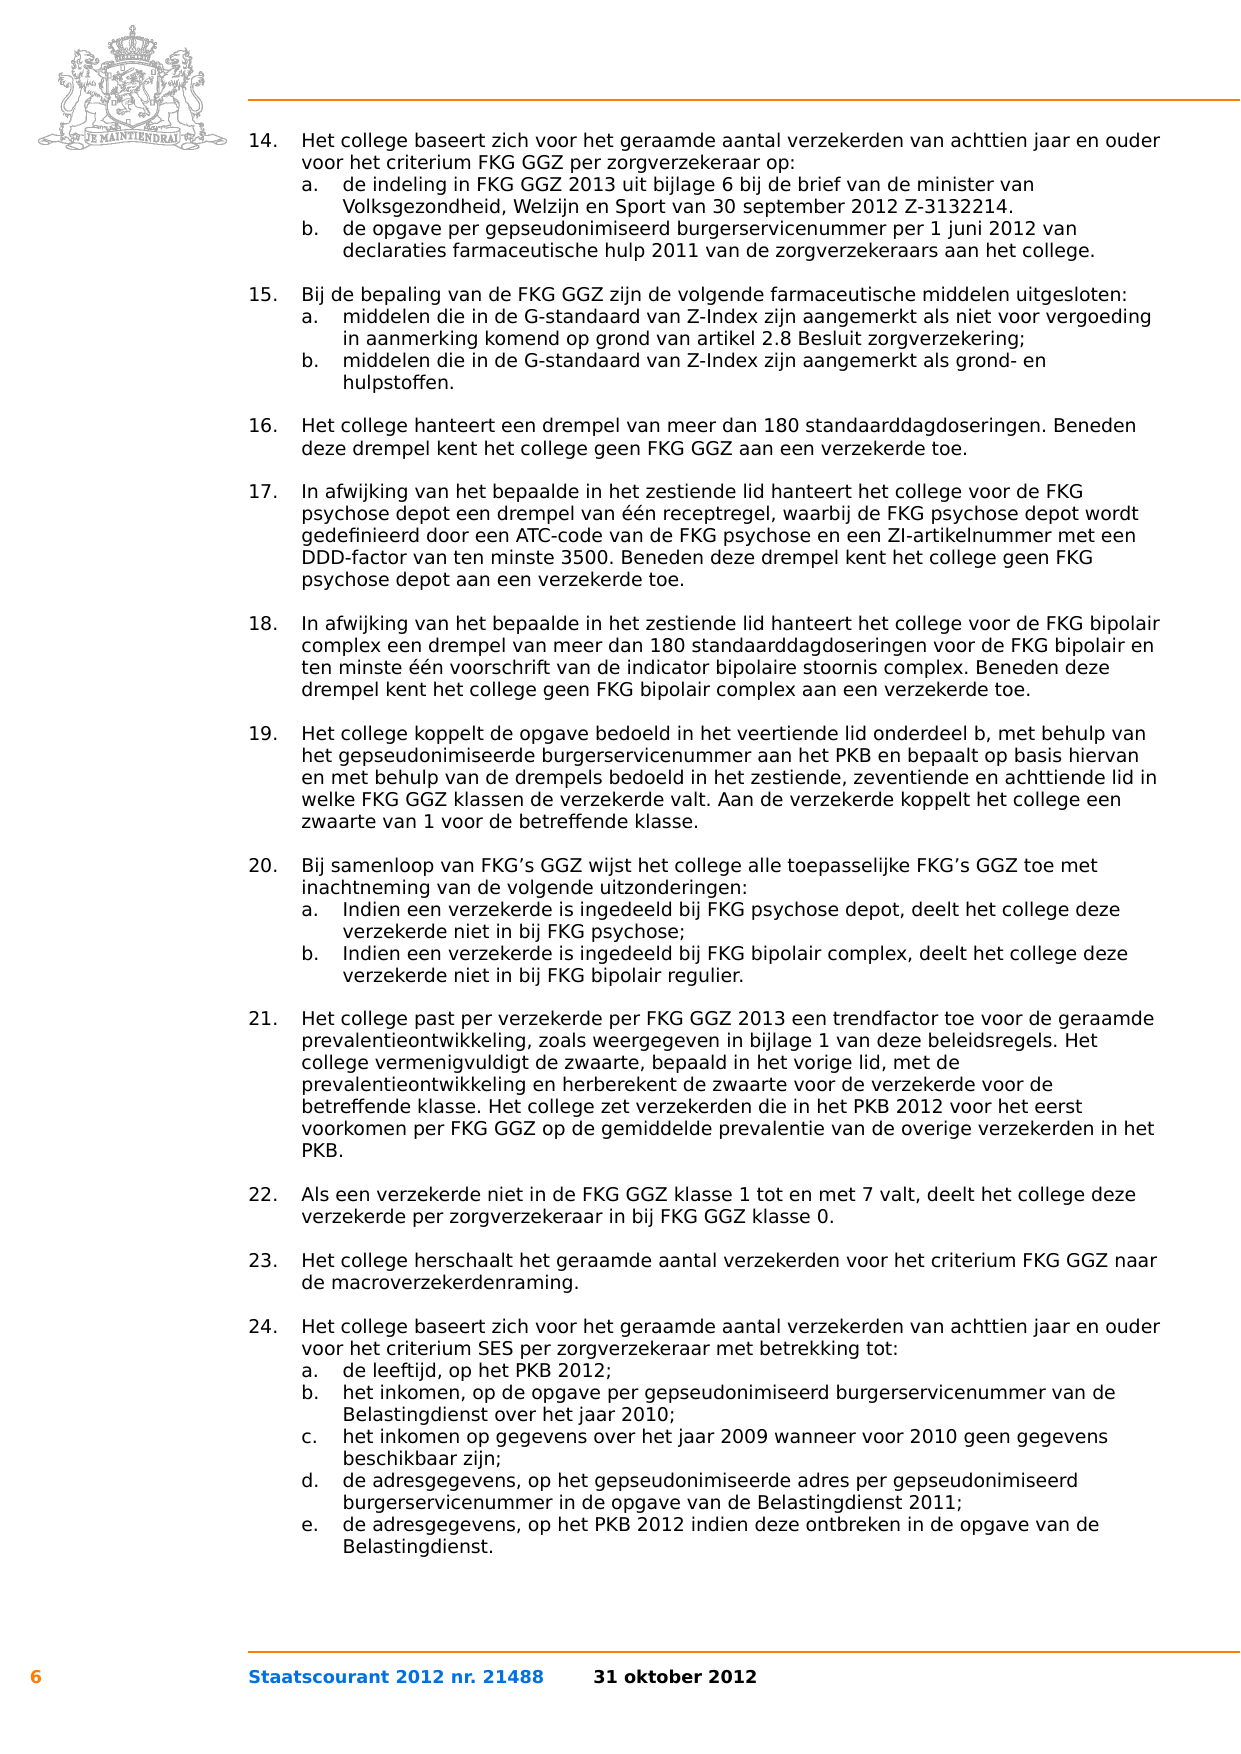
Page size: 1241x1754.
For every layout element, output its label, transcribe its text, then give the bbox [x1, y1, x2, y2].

text 22. Als een verzekerde niet in de FKG GGZ klasse 1 tot en met 7 valt, deelt het college deze verzekerde per zorgverzekeraar in bij FKG GGZ klasse 0. [248, 1184, 1163, 1228]
text a. middelen die in de G-standaard van Z-Index zijn aangemerkt als niet voor vergoeding in aanmerking komend op grond van artikel 2.8 Besluit zorgverzekering; [301, 306, 1163, 349]
text 19. Het college koppelt de opgave bedoeld in het veertiende lid onderdeel b, met behulp van het gepseudonimiseerde burgerservicenummer aan het PKB en bepaalt op basis hiervan en met behulp van de drempels bedoeld in het zestiende, zeventiende en achttiende lid in welke FKG GGZ klassen de verzekerde valt. Aan de verzekerde koppelt het college een zwaarte van 1 voor de betreffende klasse. [248, 723, 1163, 833]
text 23. Het college herschaalt het geraamde aantal verzekerden voor het criterium FKG GGZ naar de macroverzekerdenraming. [248, 1250, 1163, 1294]
text 21. Het college past per verzekerde per FKG GGZ 2013 een trendfactor toe voor de geraamde prevalentieontwikkeling, zoals weergegeven in bijlage 1 van deze beleidsregels. Het college vermenigvuldigt de zwaarte, bepaald in het vorige lid, met de prevalentieontwikkeling en herberekent de zwaarte voor de verzekerde voor de betreffende klasse. Het college zet verzekerden die in het PKB 2012 voor het eerst voorkomen per FKG GGZ op de gemiddelde prevalentie van de overige verzekerden in het PKB. [248, 1008, 1163, 1162]
text 24. Het college baseert zich voor het geraamde aantal verzekerden van achttien jaar en ouder voor het criterium SES per zorgverzekeraar met betrekking tot: [248, 1316, 1163, 1360]
text 20. Bij samenloop van FKG’s GGZ wijst het college alle toepasselijke FKG’s GGZ toe met inachtneming van de volgende uitzonderingen: [248, 854, 1163, 898]
text 18. In afwijking van het bepaalde in het zestiende lid hanteert het college voor de FKG bipolair complex een drempel van meer dan 180 standaarddagdoseringen voor de FKG bipolair en ten minste één voorschrift van de indicator bipolaire stoornis complex. Beneden deze drempel kent het college geen FKG bipolair complex aan een verzekerde toe. [248, 613, 1163, 701]
picture [38, 25, 227, 150]
text b. Indien een verzekerde is ingedeeld bij FKG bipolair complex, deelt het college deze verzekerde niet in bij FKG bipolair regulier. [301, 942, 1163, 986]
text c. het inkomen op gegevens over het jaar 2009 wanneer voor 2010 geen gegevens beschikbaar zijn; [301, 1426, 1163, 1469]
text e. de adresgegevens, op het PKB 2012 indien deze ontbreken in de opgave van de Belastingdienst. [301, 1513, 1163, 1557]
text a. de indeling in FKG GGZ 2013 uit bijlage 6 bij de brief van de minister van Volksgezondheid, Welzijn en Sport van 30 september 2012 Z-3132214. [301, 174, 1163, 218]
text 16. Het college hanteert een drempel van meer dan 180 standaarddagdoseringen. Beneden deze drempel kent het college geen FKG GGZ aan een verzekerde toe. [248, 415, 1163, 459]
text b. het inkomen, op de opgave per gepseudonimiseerd burgerservicenummer van de Belastingdienst over het jaar 2010; [301, 1382, 1163, 1426]
text 17. In afwijking van het bepaalde in het zestiende lid hanteert het college voor de FKG psychose depot een drempel van één receptregel, waarbij de FKG psychose depot wordt gedefinieerd door een ATC-code van de FKG psychose en een ZI-artikelnummer met een DDD-factor van ten minste 3500. Beneden deze drempel kent het college geen FKG psychose depot aan een verzekerde toe. [248, 481, 1163, 591]
text a. Indien een verzekerde is ingedeeld bij FKG psychose depot, deelt het college deze verzekerde niet in bij FKG psychose; [301, 898, 1163, 942]
text 15. Bij de bepaling van de FKG GGZ zijn de volgende farmaceutische middelen uitgesloten: [248, 284, 1163, 306]
text b. middelen die in de G-standaard van Z-Index zijn aangemerkt als grond- en hulpstoffen. [301, 349, 1163, 393]
text d. de adresgegevens, op het gepseudonimiseerde adres per gepseudonimiseerd burgerservicenummer in de opgave van de Belastingdienst 2011; [301, 1469, 1163, 1513]
text 14. Het college baseert zich voor het geraamde aantal verzekerden van achttien jaar en ouder voor het criterium FKG GGZ per zorgverzekeraar op: [248, 130, 1163, 174]
text a. de leeftijd, op het PKB 2012; [301, 1360, 1163, 1382]
text b. de opgave per gepseudonimiseerd burgerservicenummer per 1 juni 2012 van declaraties farmaceutische hulp 2011 van de zorgverzekeraars aan het college. [301, 218, 1163, 262]
